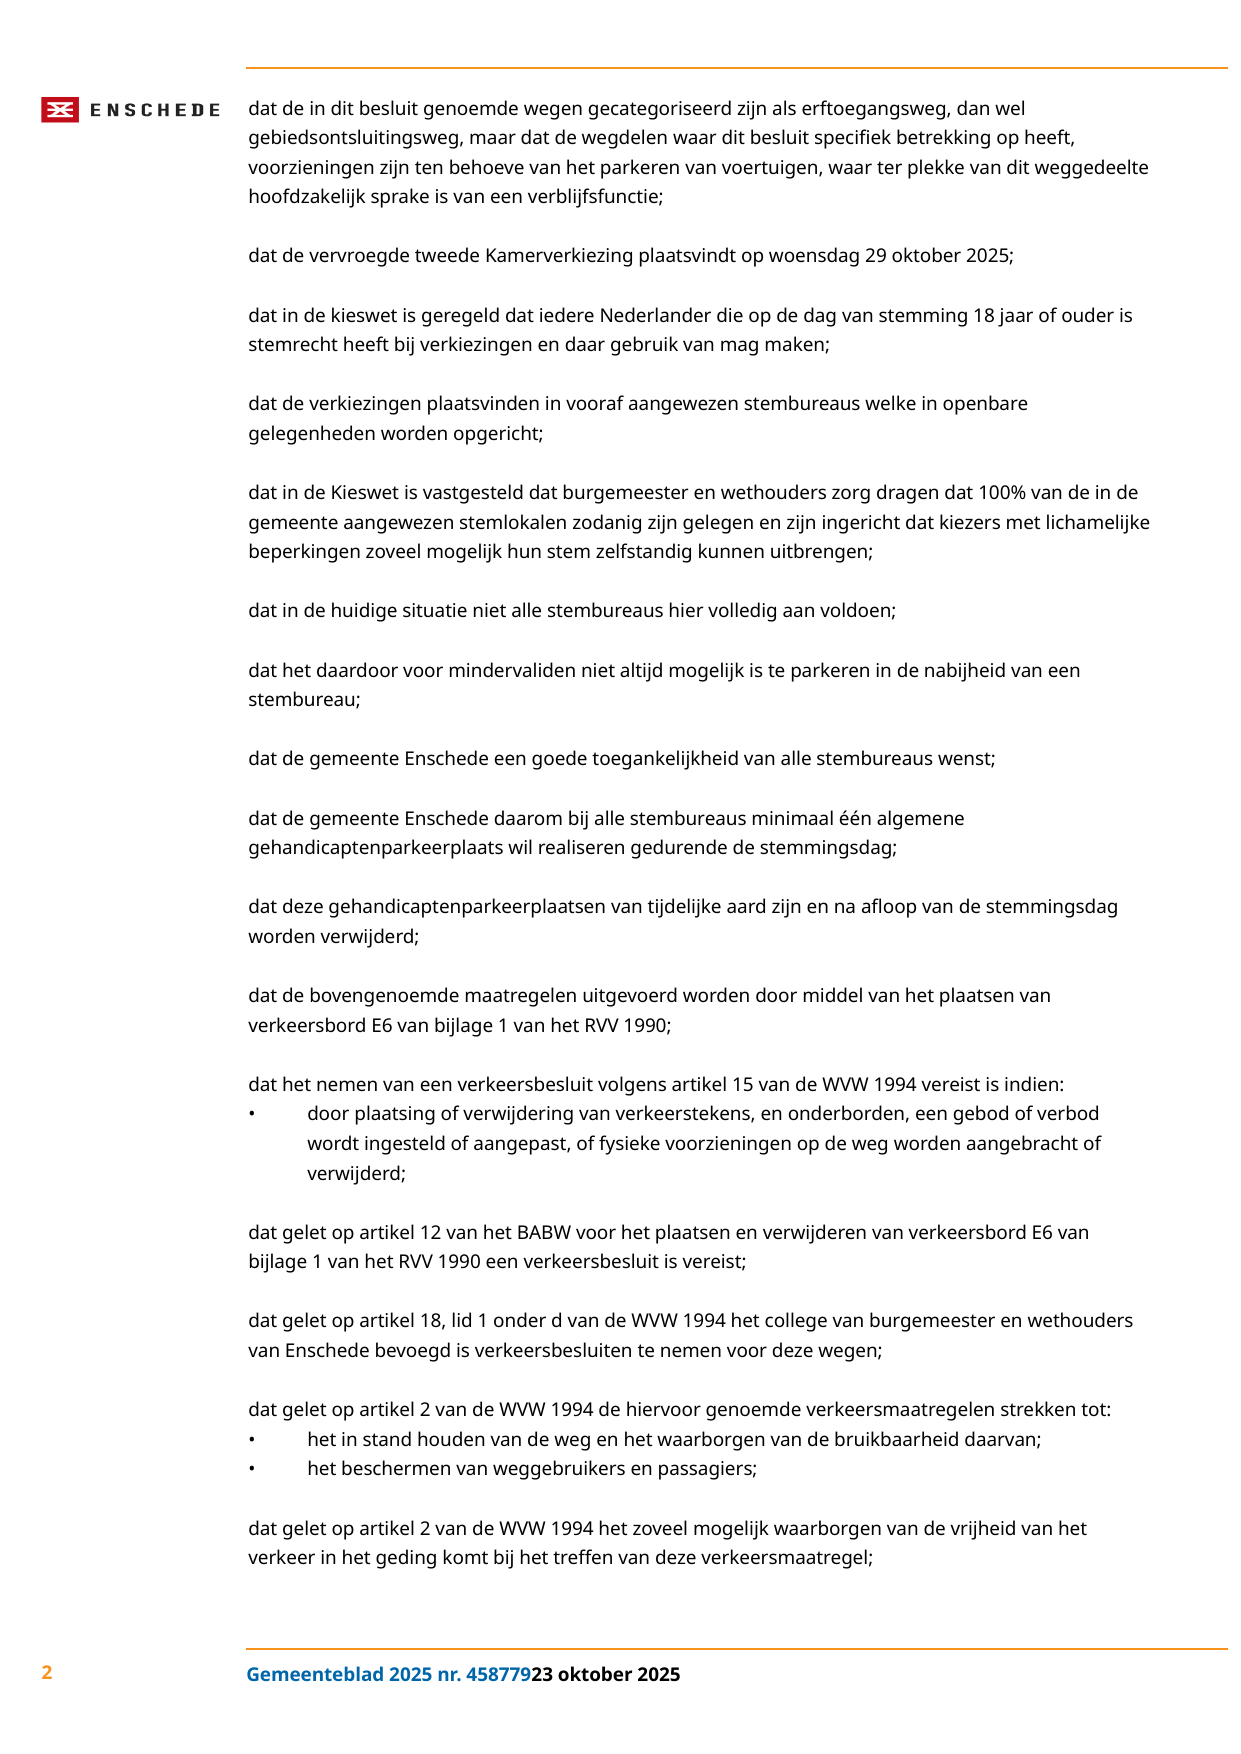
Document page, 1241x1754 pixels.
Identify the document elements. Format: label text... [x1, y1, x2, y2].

text dat gelet op artikel 12 van het BABW voor het plaatsen en verwijderen van verkeersbord E6 van bijlage 1 van het RVV 1990 een verkeersbesluit is vereist; [248, 1219, 1152, 1274]
text dat de verkiezingen plaatsvinden in vooraf aangewezen stembureaus welke in openbare gelegenheden worden opgericht; [248, 391, 1152, 446]
text dat de gemeente Enschede daarom bij alle stembureaus minimaal één algemene gehandicaptenparkeerplaats wil realiseren gedurende de stemmingsdag; [248, 805, 1152, 860]
list het in stand houden van de weg en het waarborgen van de bruikbaarheid daarvan; [248, 1426, 1152, 1452]
text dat het nemen van een verkeersbesluit volgens artikel 15 van de WVW 1994 vereist is indien: [248, 1071, 1152, 1097]
text dat in de kieswet is geregeld dat iedere Nederlander die op de dag van stemming 18 jaar of ouder is stemrecht heeft bij verkiezingen en daar gebruik van mag maken; [248, 302, 1152, 357]
list het beschermen van weggebruikers en passagiers; [248, 1456, 1152, 1481]
text dat gelet op artikel 2 van de WVW 1994 het zoveel mogelijk waarborgen van de vrijheid van het verkeer in het geding komt bij het treffen van deze verkeersmaatregel; [248, 1515, 1152, 1570]
text dat in de Kieswet is vastgesteld dat burgemeester en wethouders zorg dragen dat 100% van de in de gemeente aangewezen stemlokalen zodanig zijn gelegen en zijn ingericht dat kiezers met lichamelijke beperkingen zoveel mogelijk hun stem zelfstandig kunnen uitbrengen; [248, 479, 1152, 564]
text dat deze gehandicaptenparkeerplaatsen van tijdelijke aard zijn en na afloop van de stemmingsdag worden verwijderd; [248, 893, 1152, 949]
text dat de gemeente Enschede een goede toegankelijkheid van alle stembureaus wenst; [248, 746, 1152, 771]
text dat gelet op artikel 2 van de WVW 1994 de hiervoor genoemde verkeersmaatregelen strekken tot: [248, 1396, 1152, 1422]
text dat de in dit besluit genoemde wegen gecategoriseerd zijn als erftoegangsweg, dan wel gebiedsontsluitingsweg, maar dat de wegdelen waar dit besluit specifiek betrekking op heeft, voorzieningen zijn ten behoeve van het parkeren van voertuigen, waar ter plekke van dit weggedeelte hoofdzakelijk sprake is van een verblijfsfunctie; [248, 95, 1152, 209]
text dat in de huidige situatie niet alle stembureaus hier volledig aan voldoen; [248, 598, 1152, 623]
list door plaatsing of verwijdering van verkeerstekens, en onderborden, een gebod of verbod wordt ingesteld of aangepast, of fysieke voorzieningen op de weg worden aangebracht of verwijderd; [248, 1101, 1152, 1186]
text dat de bovengenoemde maatregelen uitgevoerd worden door middel van het plaatsen van verkeersbord E6 van bijlage 1 van het RVV 1990; [248, 982, 1152, 1038]
text dat het daardoor voor mindervaliden niet altijd mogelijk is te parkeren in de nabijheid van een stembureau; [248, 657, 1152, 712]
text dat de vervroegde tweede Kamerverkiezing plaatsvindt op woensdag 29 oktober 2025; [248, 243, 1152, 268]
text dat gelet op artikel 18, lid 1 onder d van de WVW 1994 het college van burgemeester en wethouders van Enschede bevoegd is verkeersbesluiten te nemen voor deze wegen; [248, 1308, 1152, 1363]
picture [41, 47, 231, 172]
